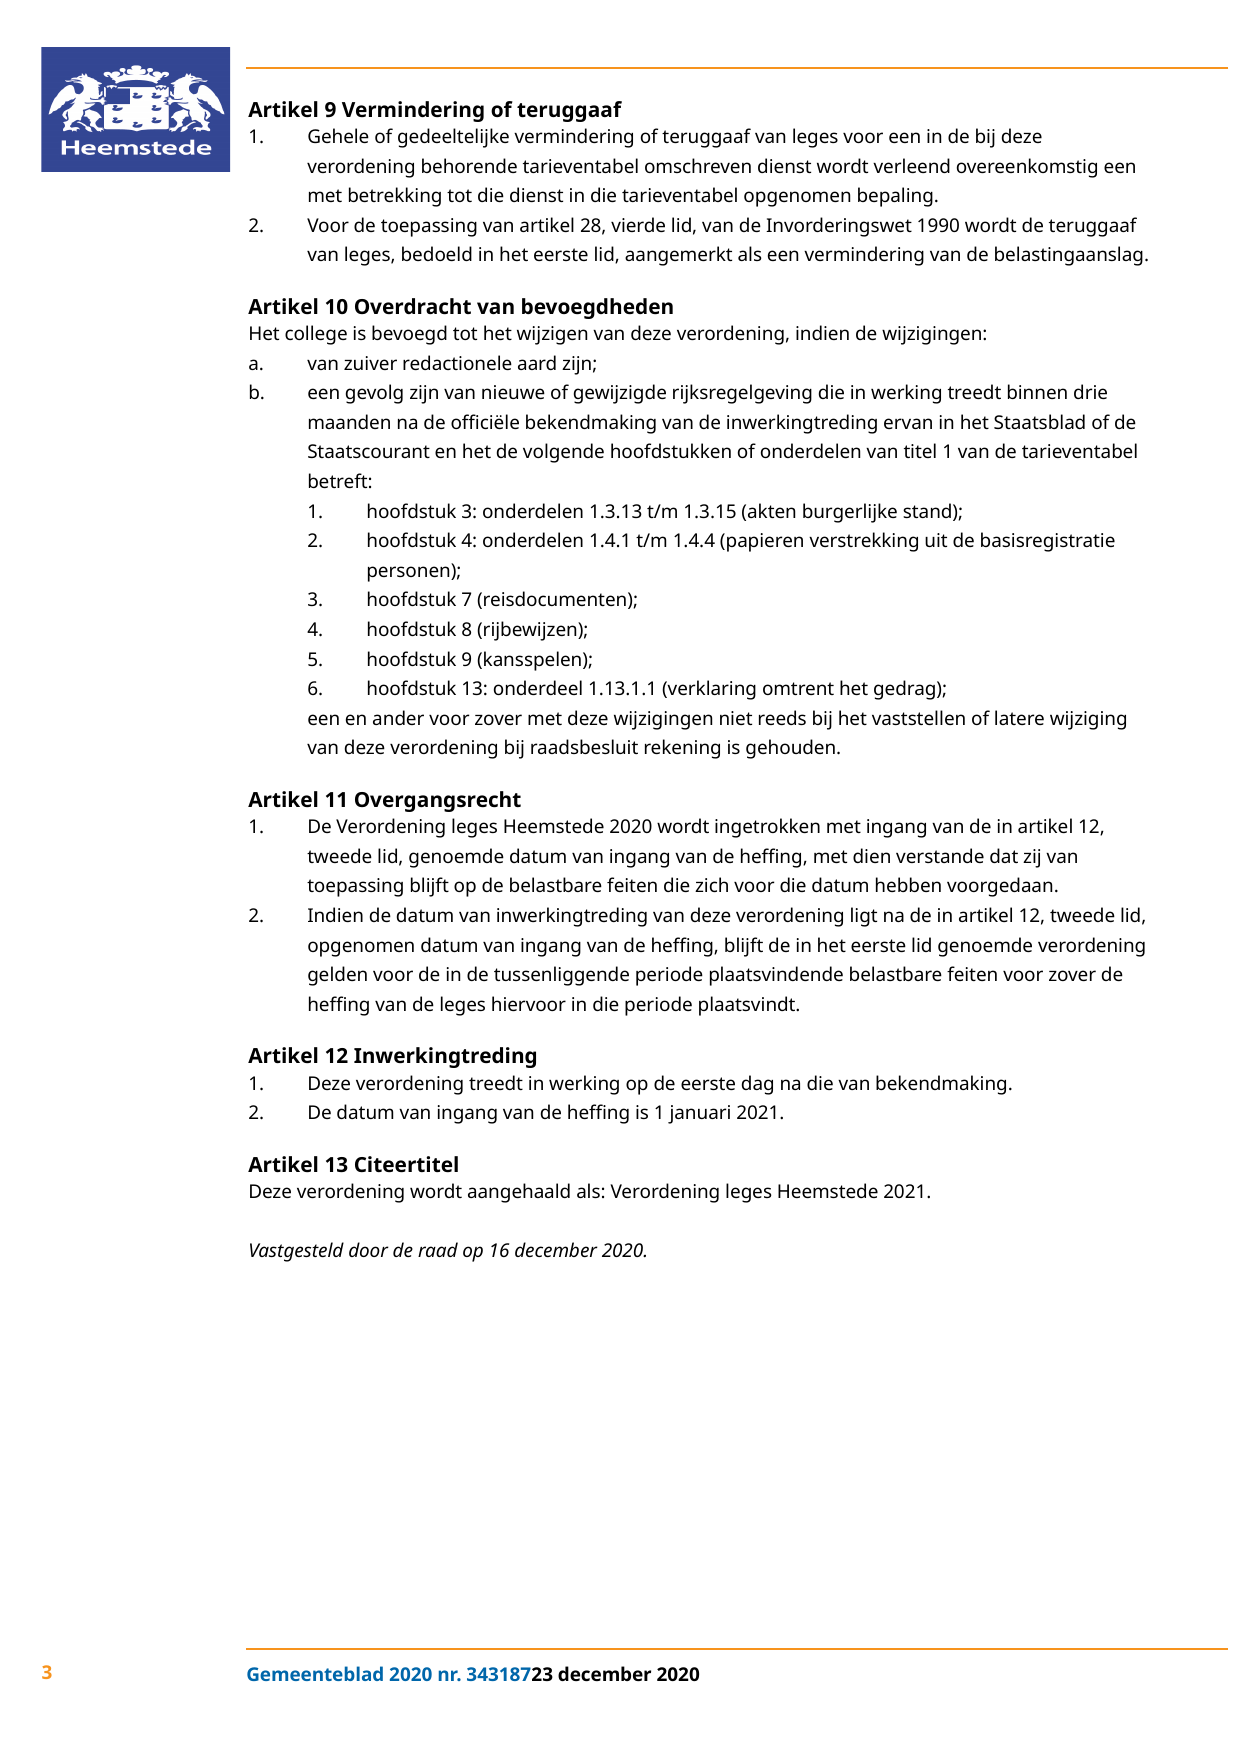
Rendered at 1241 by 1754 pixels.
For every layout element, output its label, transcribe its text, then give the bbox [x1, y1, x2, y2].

list hoofdstuk 3: onderdelen 1.3.13 t/m 1.3.15 (akten burgerlijke stand); [307, 498, 1152, 524]
text Artikel 10 Overdracht van bevoegdheden [248, 292, 1152, 320]
list Gehele of gedeeltelijke vermindering of teruggaaf van leges voor een in de bij deze verordening behorende tarieventabel omschreven dienst wordt verleend overeenkomstig een met betrekking tot die dienst in die tarieventabel opgenomen bepaling. [248, 123, 1152, 208]
list hoofdstuk 4: onderdelen 1.4.1 t/m 1.4.4 (papieren verstrekking uit de basisregistratie personen); [307, 527, 1152, 583]
list een en ander voor zover met deze wijzigingen niet reeds bij het vaststellen of latere wijziging van deze verordening bij raadsbesluit rekening is gehouden. [248, 705, 1152, 760]
list hoofdstuk 7 (reisdocumenten); [307, 587, 1152, 612]
list Voor de toepassing van artikel 28, vierde lid, van de Invorderingswet 1990 wordt de teruggaaf van leges, bedoeld in het eerste lid, aangemerkt als een vermindering van de belastingaanslag. [248, 212, 1152, 267]
text Artikel 9 Vermindering of teruggaaf [248, 95, 1152, 123]
list hoofdstuk 9 (kansspelen); [307, 646, 1152, 672]
list De Verordening leges Heemstede 2020 wordt ingetrokken met ingang van de in artikel 12, tweede lid, genoemde datum van ingang van de heffing, met dien verstande dat zij van toepassing blijft op de belastbare feiten die zich voor die datum hebben voorgedaan. [248, 813, 1152, 898]
list De datum van ingang van de heffing is 1 januari 2021. [248, 1099, 1152, 1125]
picture [41, 47, 231, 172]
text Deze verordening wordt aangehaald als: Verordening leges Heemstede 2021. [248, 1178, 1152, 1204]
text Vastgesteld door de raad op 16 december 2020. [248, 1237, 1152, 1263]
text Artikel 13 Citeertitel [248, 1150, 1152, 1178]
text Artikel 12 Inwerkingtreding [248, 1041, 1152, 1070]
list hoofdstuk 13: onderdeel 1.13.1.1 (verklaring omtrent het gedrag); [307, 675, 1152, 701]
list Indien de datum van inwerkingtreding van deze verordening ligt na de in artikel 12, tweede lid, opgenomen datum van ingang van de heffing, blijft de in het eerste lid genoemde verordening gelden voor de in de tussenliggende periode plaatsvindende belastbare feiten voor zover de heffing van de leges hiervoor in die periode plaatsvindt. [248, 902, 1152, 1017]
text Het college is bevoegd tot het wijzigen van deze verordening, indien de wijzigingen: [248, 320, 1152, 346]
list van zuiver redactionele aard zijn; [248, 350, 1152, 376]
list een gevolg zijn van nieuwe of gewijzigde rijksregelgeving die in werking treedt binnen drie maanden na de officiële bekendmaking van de inwerkingtreding ervan in het Staatsblad of de Staatscourant en het de volgende hoofdstukken of onderdelen van titel 1 van de tarieventabel betreft: [248, 379, 1152, 494]
list hoofdstuk 8 (rijbewijzen); [307, 616, 1152, 642]
text Artikel 11 Overgangsrecht [248, 785, 1152, 813]
list Deze verordening treedt in werking op de eerste dag na die van bekendmaking. [248, 1070, 1152, 1096]
